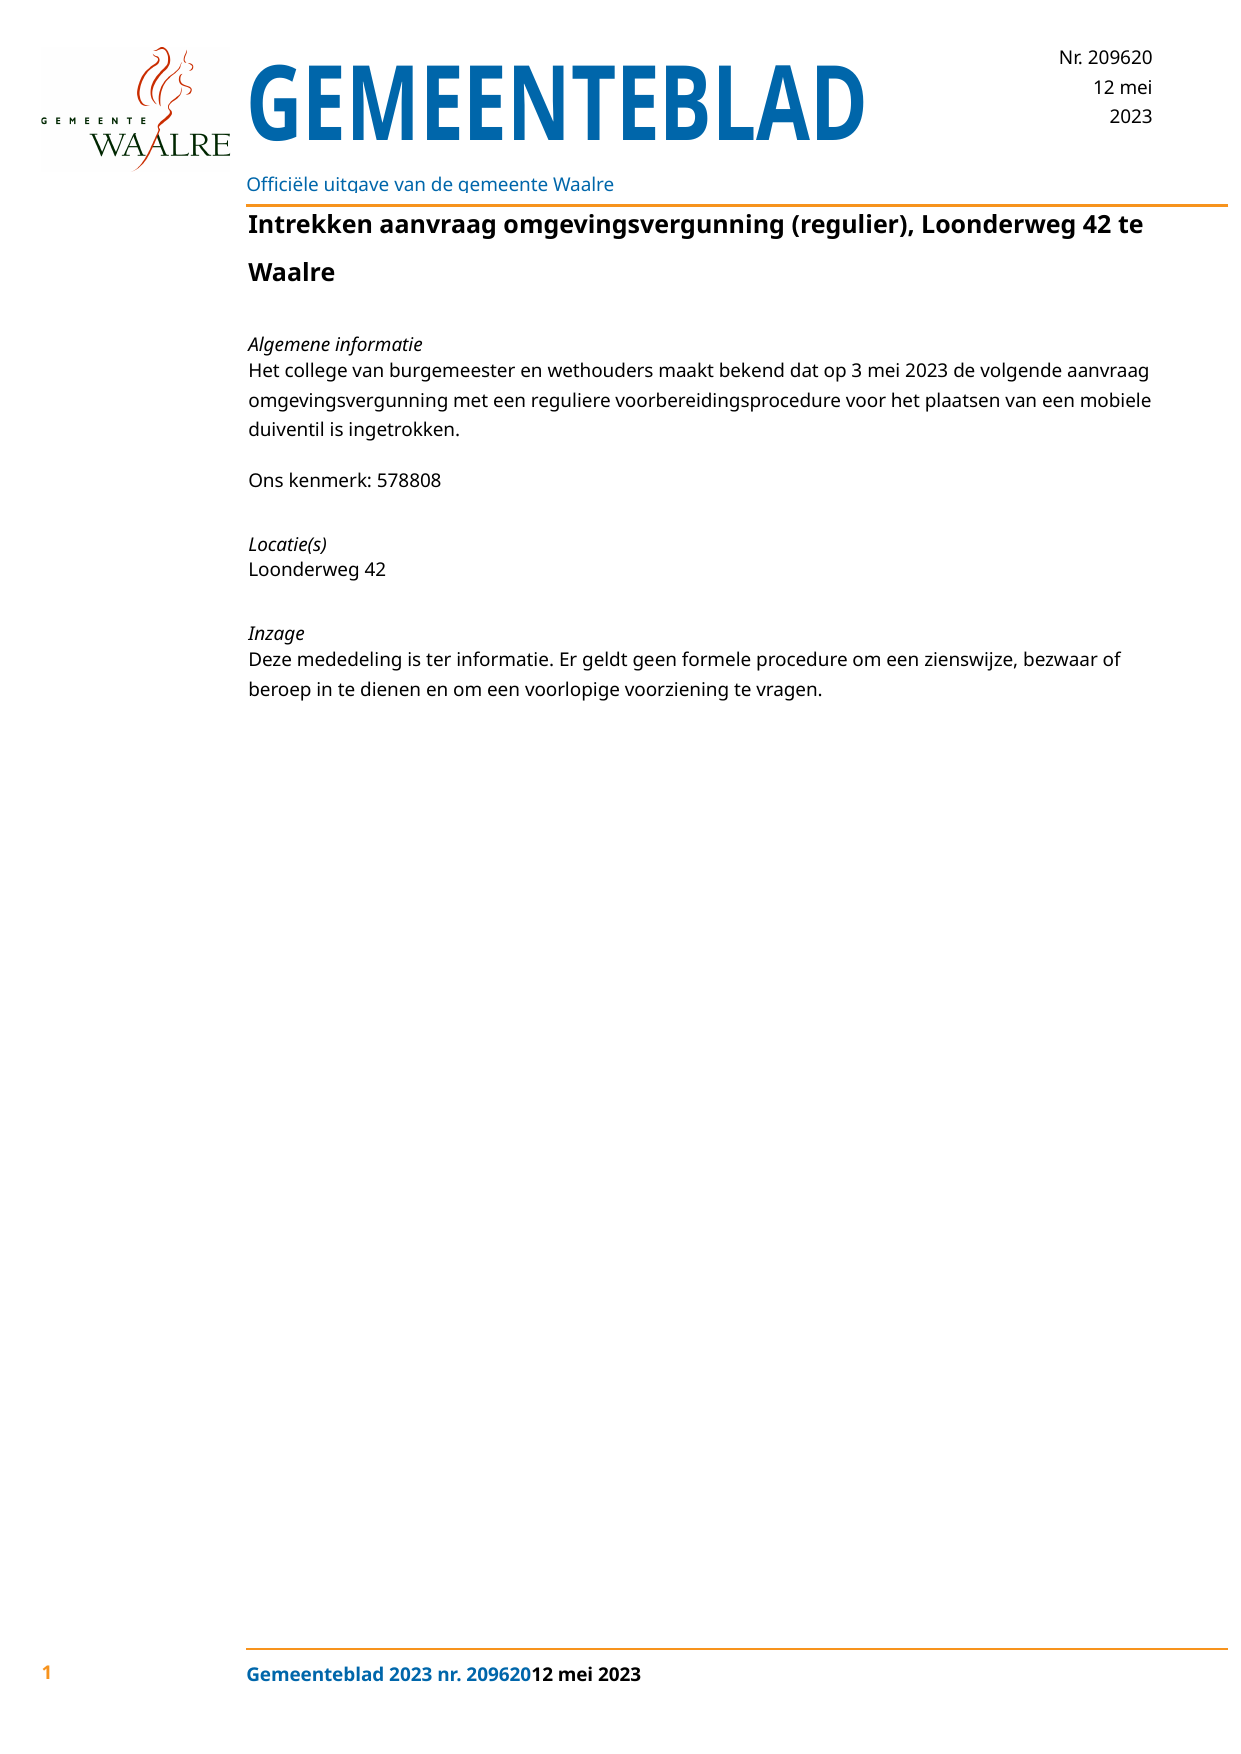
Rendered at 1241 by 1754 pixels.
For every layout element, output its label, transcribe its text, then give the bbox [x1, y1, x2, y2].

text Het college van burgemeester en wethouders maakt bekend dat op 3 mei 2023 de volgende aanvraag omgevingsvergunning met een reguliere voorbereidingsprocedure voor het plaatsen van een mobiele duiventil is ingetrokken. [248, 357, 1152, 442]
text Inzage [248, 620, 1152, 646]
picture [41, 47, 231, 172]
text Locatie(s) [248, 531, 1152, 556]
text Algemene informatie [248, 331, 1152, 357]
text Deze mededeling is ter informatie. Er geldt geen formele procedure om een zienswijze, bezwaar of beroep in te dienen en om een voorlopige voorziening te vragen. [248, 646, 1152, 701]
text Loonderweg 42 [248, 556, 1152, 582]
text Intrekken aanvraag omgevingsvergunning (regulier), Loonderweg 42 te Waalre [248, 207, 1152, 288]
text Ons kenmerk: 578808 [248, 467, 1152, 492]
